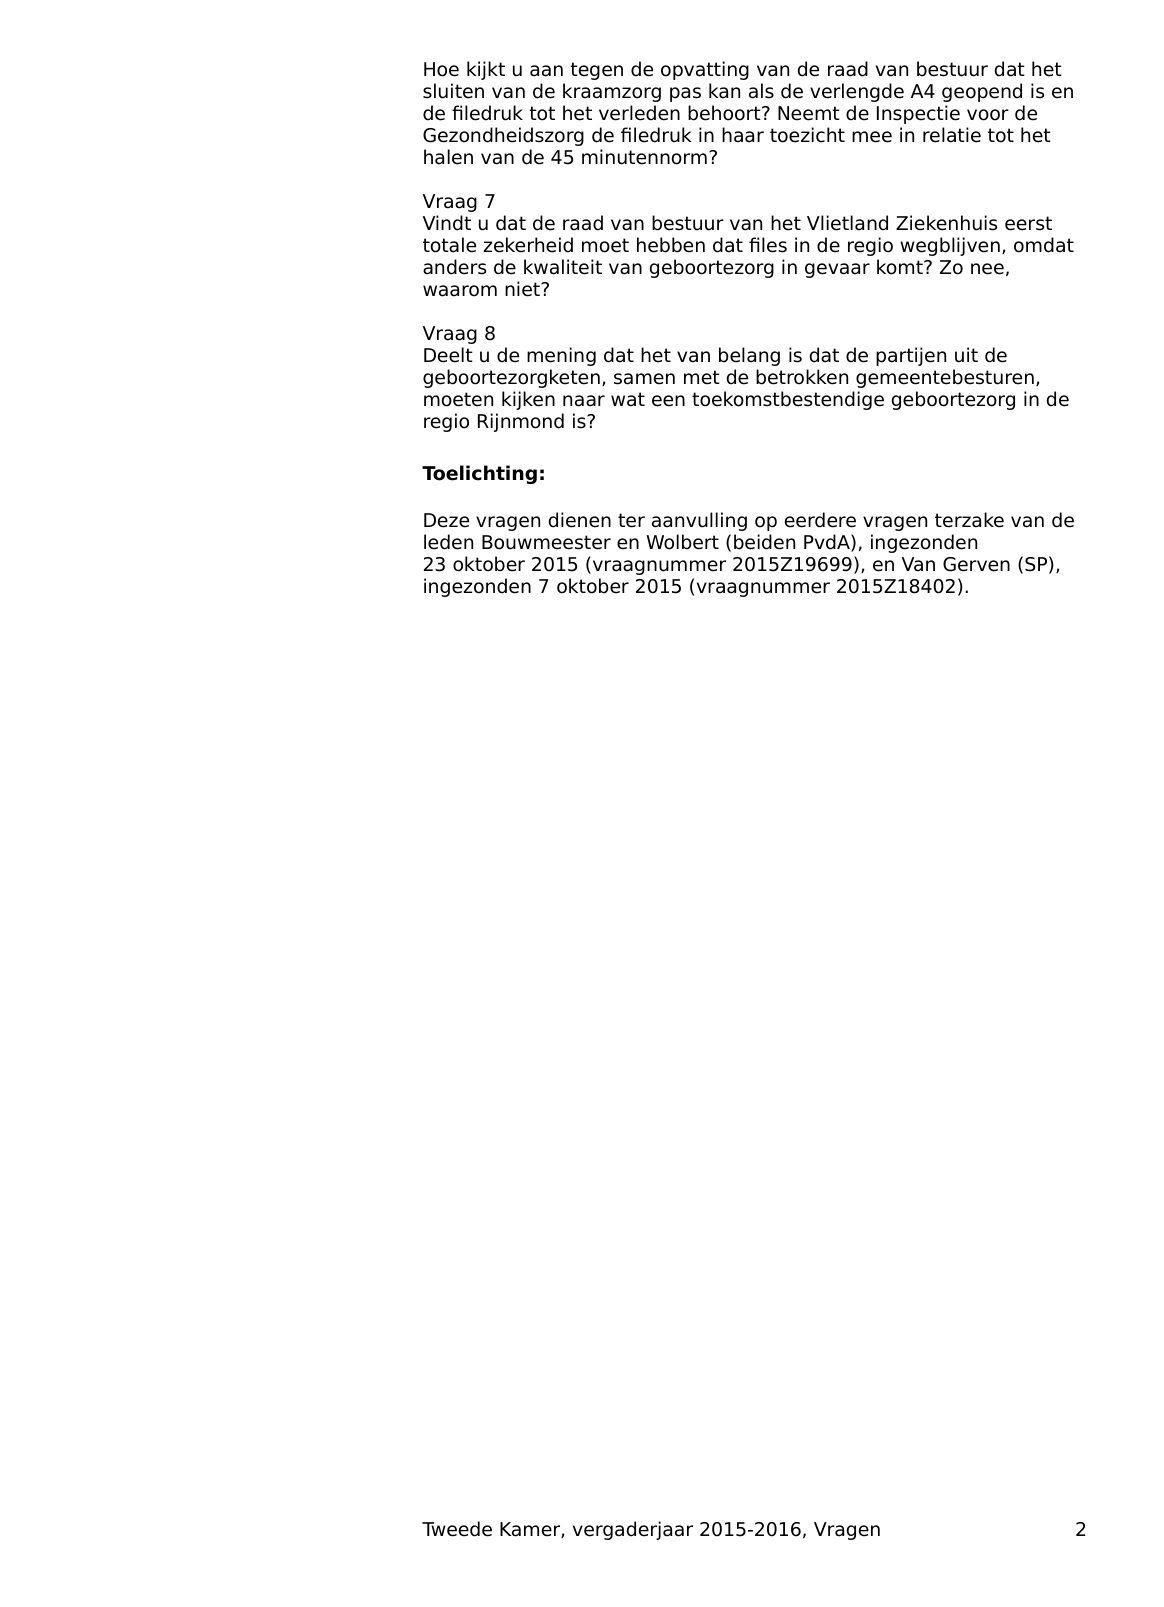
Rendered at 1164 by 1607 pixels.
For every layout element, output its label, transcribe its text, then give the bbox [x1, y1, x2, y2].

subtitle Toelichting: [422, 463, 1087, 485]
text Vraag 8 [422, 323, 1087, 345]
text Deelt u de mening dat het van belang is dat de partijen uit de geboortezorgketen, samen met de betrokken gemeentebesturen, moeten kijken naar wat een toekomstbestendige geboortezorg in de regio Rijnmond is? [422, 345, 1087, 433]
text Vindt u dat de raad van bestuur van het Vlietland Ziekenhuis eerst totale zekerheid moet hebben dat files in de regio wegblijven, omdat anders de kwaliteit van geboortezorg in gevaar komt? Zo nee, waarom niet? [422, 213, 1087, 301]
text Vraag 7 [422, 191, 1087, 213]
text Hoe kijkt u aan tegen de opvatting van de raad van bestuur dat het sluiten van de kraamzorg pas kan als de verlengde A4 geopend is en de filedruk tot het verleden behoort? Neemt de Inspectie voor de Gezondheidszorg de filedruk in haar toezicht mee in relatie tot het halen van de 45 minutennorm? [422, 59, 1087, 169]
text Deze vragen dienen ter aanvulling op eerdere vragen terzake van de leden Bouwmeester en Wolbert (beiden PvdA), ingezonden 23 oktober 2015 (vraagnummer 2015Z19699), en Van Gerven (SP), ingezonden 7 oktober 2015 (vraagnummer 2015Z18402). [422, 510, 1087, 598]
